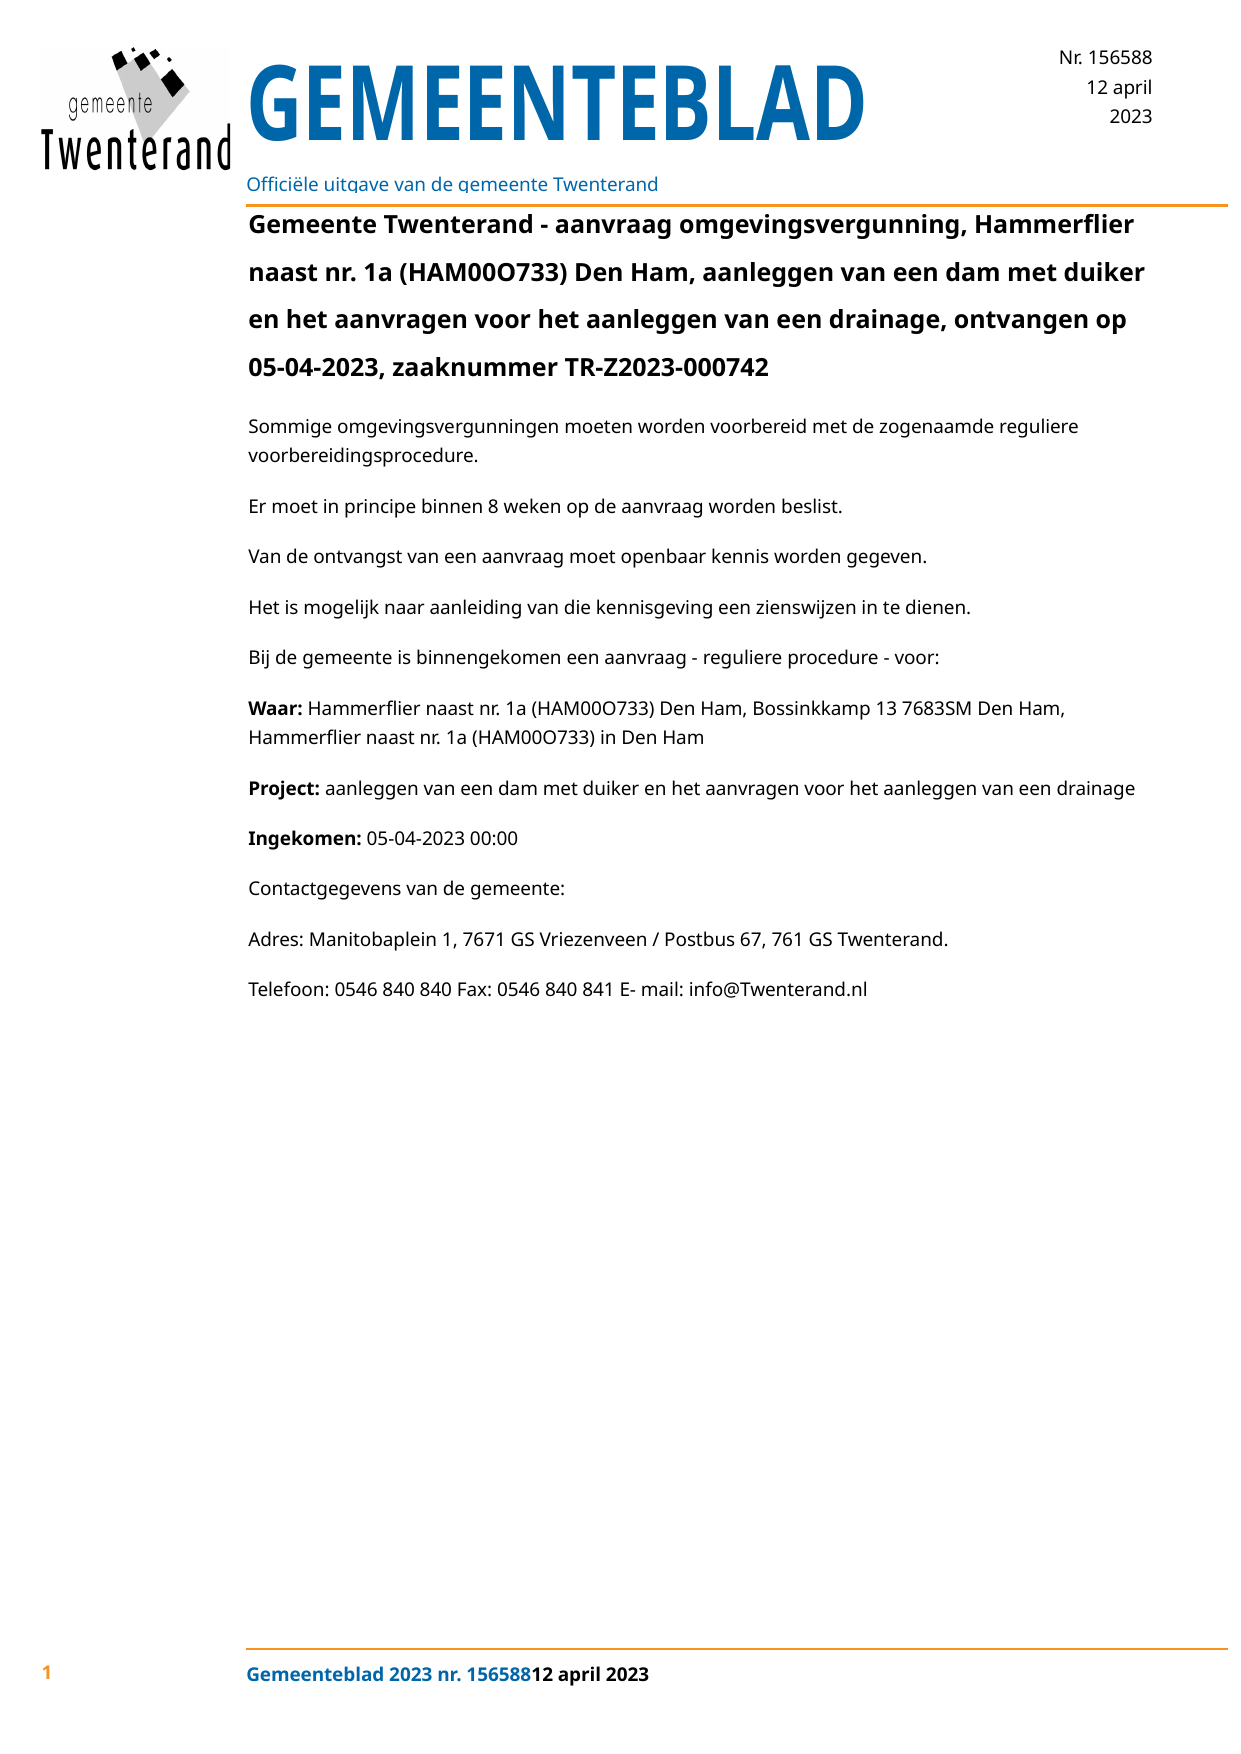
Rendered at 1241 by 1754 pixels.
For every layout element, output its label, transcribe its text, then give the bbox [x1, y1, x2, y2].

text Contactgegevens van de gemeente: [248, 876, 1152, 901]
text Telefoon: 0546 840 840 Fax: 0546 840 841 E- mail: info@Twenterand.nl [248, 976, 1152, 1002]
text Bij de gemeente is binnengekomen een aanvraag - reguliere procedure - voor: [248, 644, 1152, 670]
text Het is mogelijk naar aanleiding van die kennisgeving een zienswijzen in te dienen. [248, 594, 1152, 620]
text Gemeente Twenterand - aanvraag omgevingsvergunning, Hammerflier naast nr. 1a (HAM00O733) Den Ham, aanleggen van een dam met duiker en het aanvragen voor het aanleggen van een drainage, ontvangen op 05-04-2023, zaaknummer TR-Z2023-000742 [248, 207, 1152, 384]
text Ingekomen: 05-04-2023 00:00 [248, 825, 1152, 851]
text Waar: Hammerflier naast nr. 1a (HAM00O733) Den Ham, Bossinkkamp 13 7683SM Den Ham, Hammerflier naast nr. 1a (HAM00O733) in Den Ham [248, 695, 1152, 750]
text Project: aanleggen van een dam met duiker en het aanvragen voor het aanleggen van een drainage [248, 775, 1152, 801]
text Sommige omgevingsvergunningen moeten worden voorbereid met de zogenaamde reguliere voorbereidingsprocedure. [248, 413, 1152, 468]
text Adres: Manitobaplein 1, 7671 GS Vriezenveen / Postbus 67, 761 GS Twenterand. [248, 926, 1152, 952]
picture [41, 47, 231, 172]
text Er moet in principe binnen 8 weken op de aanvraag worden beslist. [248, 493, 1152, 519]
text Van de ontvangst van een aanvraag moet openbaar kennis worden gegeven. [248, 543, 1152, 569]
